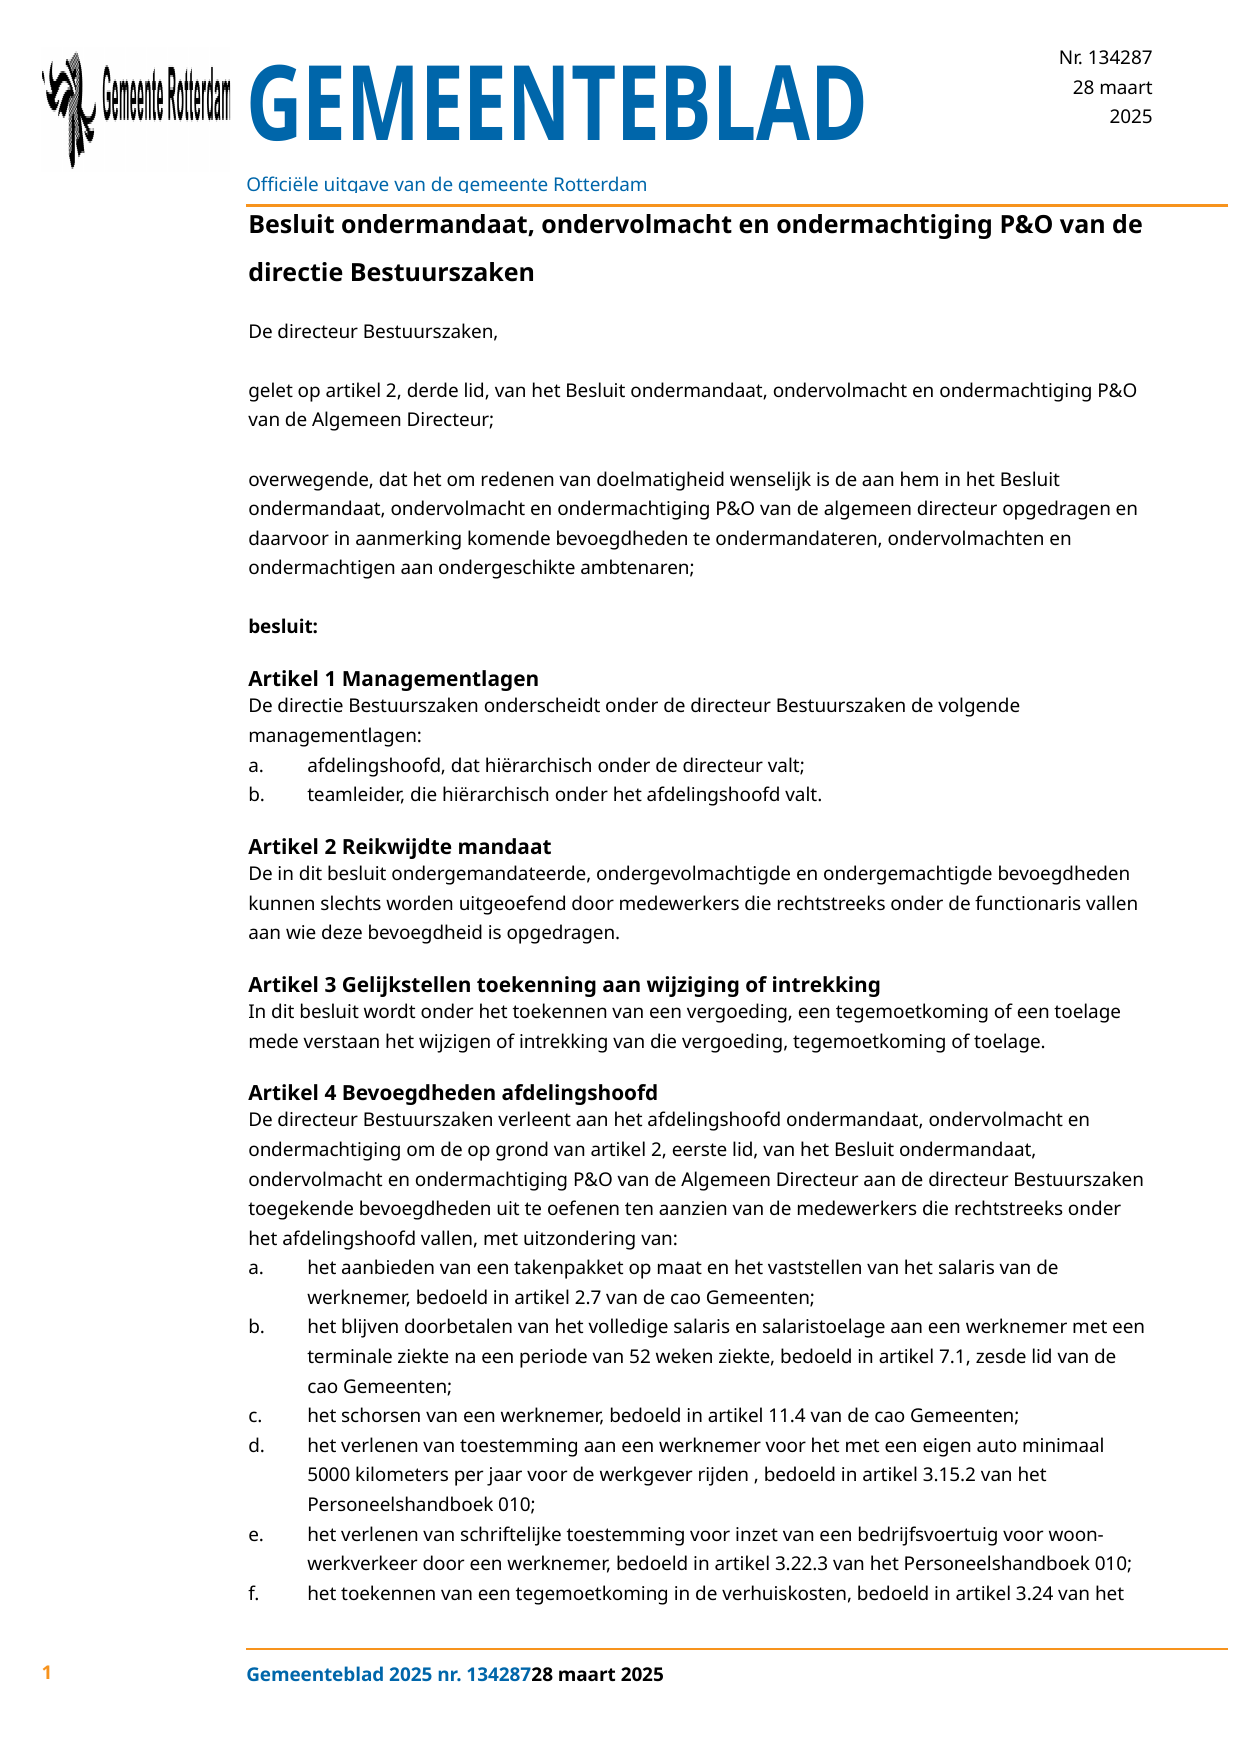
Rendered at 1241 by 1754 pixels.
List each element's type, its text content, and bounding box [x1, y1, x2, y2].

text De in dit besluit ondergemandateerde, ondergevolmachtigde en ondergemachtigde bevoegdheden kunnen slechts worden uitgeoefend door medewerkers die rechtstreeks onder de functionaris vallen aan wie deze bevoegdheid is opgedragen. [248, 860, 1152, 945]
text Artikel 1 Managementlagen [248, 664, 1152, 693]
picture [41, 47, 231, 172]
text Besluit ondermandaat, ondervolmacht en ondermachtiging P&O van de directie Bestuurszaken [248, 207, 1152, 288]
list het verlenen van schriftelijke toestemming voor inzet van een bedrijfsvoertuig voor woon-werkverkeer door een werknemer, bedoeld in artikel 3.22.3 van het Personeelshandboek 010; [248, 1521, 1152, 1576]
list het aanbieden van een takenpakket op maat en het vaststellen van het salaris van de werknemer, bedoeld in artikel 2.7 van de cao Gemeenten; [248, 1254, 1152, 1310]
list het schorsen van een werknemer, bedoeld in artikel 11.4 van de cao Gemeenten; [248, 1402, 1152, 1428]
list afdelingshoofd, dat hiërarchisch onder de directeur valt; [248, 752, 1152, 777]
list het toekennen van een tegemoetkoming in de verhuiskosten, bedoeld in artikel 3.24 van het [248, 1580, 1152, 1606]
list het blijven doorbetalen van het volledige salaris en salaristoelage aan een werknemer met een terminale ziekte na een periode van 52 weken ziekte, bedoeld in artikel 7.1, zesde lid van de cao Gemeenten; [248, 1314, 1152, 1399]
text overwegende, dat het om redenen van doelmatigheid wenselijk is de aan hem in het Besluit ondermandaat, ondervolmacht en ondermachtiging P&O van de algemeen directeur opgedragen en daarvoor in aanmerking komende bevoegdheden te ondermandateren, ondervolmachten en ondermachtigen aan ondergeschikte ambtenaren; [248, 466, 1152, 580]
list het verlenen van toestemming aan een werknemer voor het met een eigen auto minimaal 5000 kilometers per jaar voor de werkgever rijden , bedoeld in artikel 3.15.2 van het Personeelshandboek 010; [248, 1432, 1152, 1517]
text In dit besluit wordt onder het toekennen van een vergoeding, een tegemoetkoming of een toelage mede verstaan het wijzigen of intrekking van die vergoeding, tegemoetkoming of toelage. [248, 998, 1152, 1053]
text gelet op artikel 2, derde lid, van het Besluit ondermandaat, ondervolmacht en ondermachtiging P&O van de Algemeen Directeur; [248, 377, 1152, 432]
text Artikel 3 Gelijkstellen toekenning aan wijziging of intrekking [248, 970, 1152, 998]
text De directeur Bestuurszaken, [248, 318, 1152, 344]
text De directeur Bestuurszaken verleent aan het afdelingshoofd ondermandaat, ondervolmacht en ondermachtiging om de op grond van artikel 2, eerste lid, van het Besluit ondermandaat, ondervolmacht en ondermachtiging P&O van de Algemeen Directeur aan de directeur Bestuurszaken toegekende bevoegdheden uit te oefenen ten aanzien van de medewerkers die rechtstreeks onder het afdelingshoofd vallen, met uitzondering van: [248, 1107, 1152, 1251]
text De directie Bestuurszaken onderscheidt onder de directeur Bestuurszaken de volgende managementlagen: [248, 693, 1152, 748]
text Artikel 4 Bevoegdheden afdelingshoofd [248, 1078, 1152, 1107]
text Artikel 2 Reikwijdte mandaat [248, 832, 1152, 860]
text besluit: [248, 614, 1152, 639]
list teamleider, die hiërarchisch onder het afdelingshoofd valt. [248, 781, 1152, 807]
